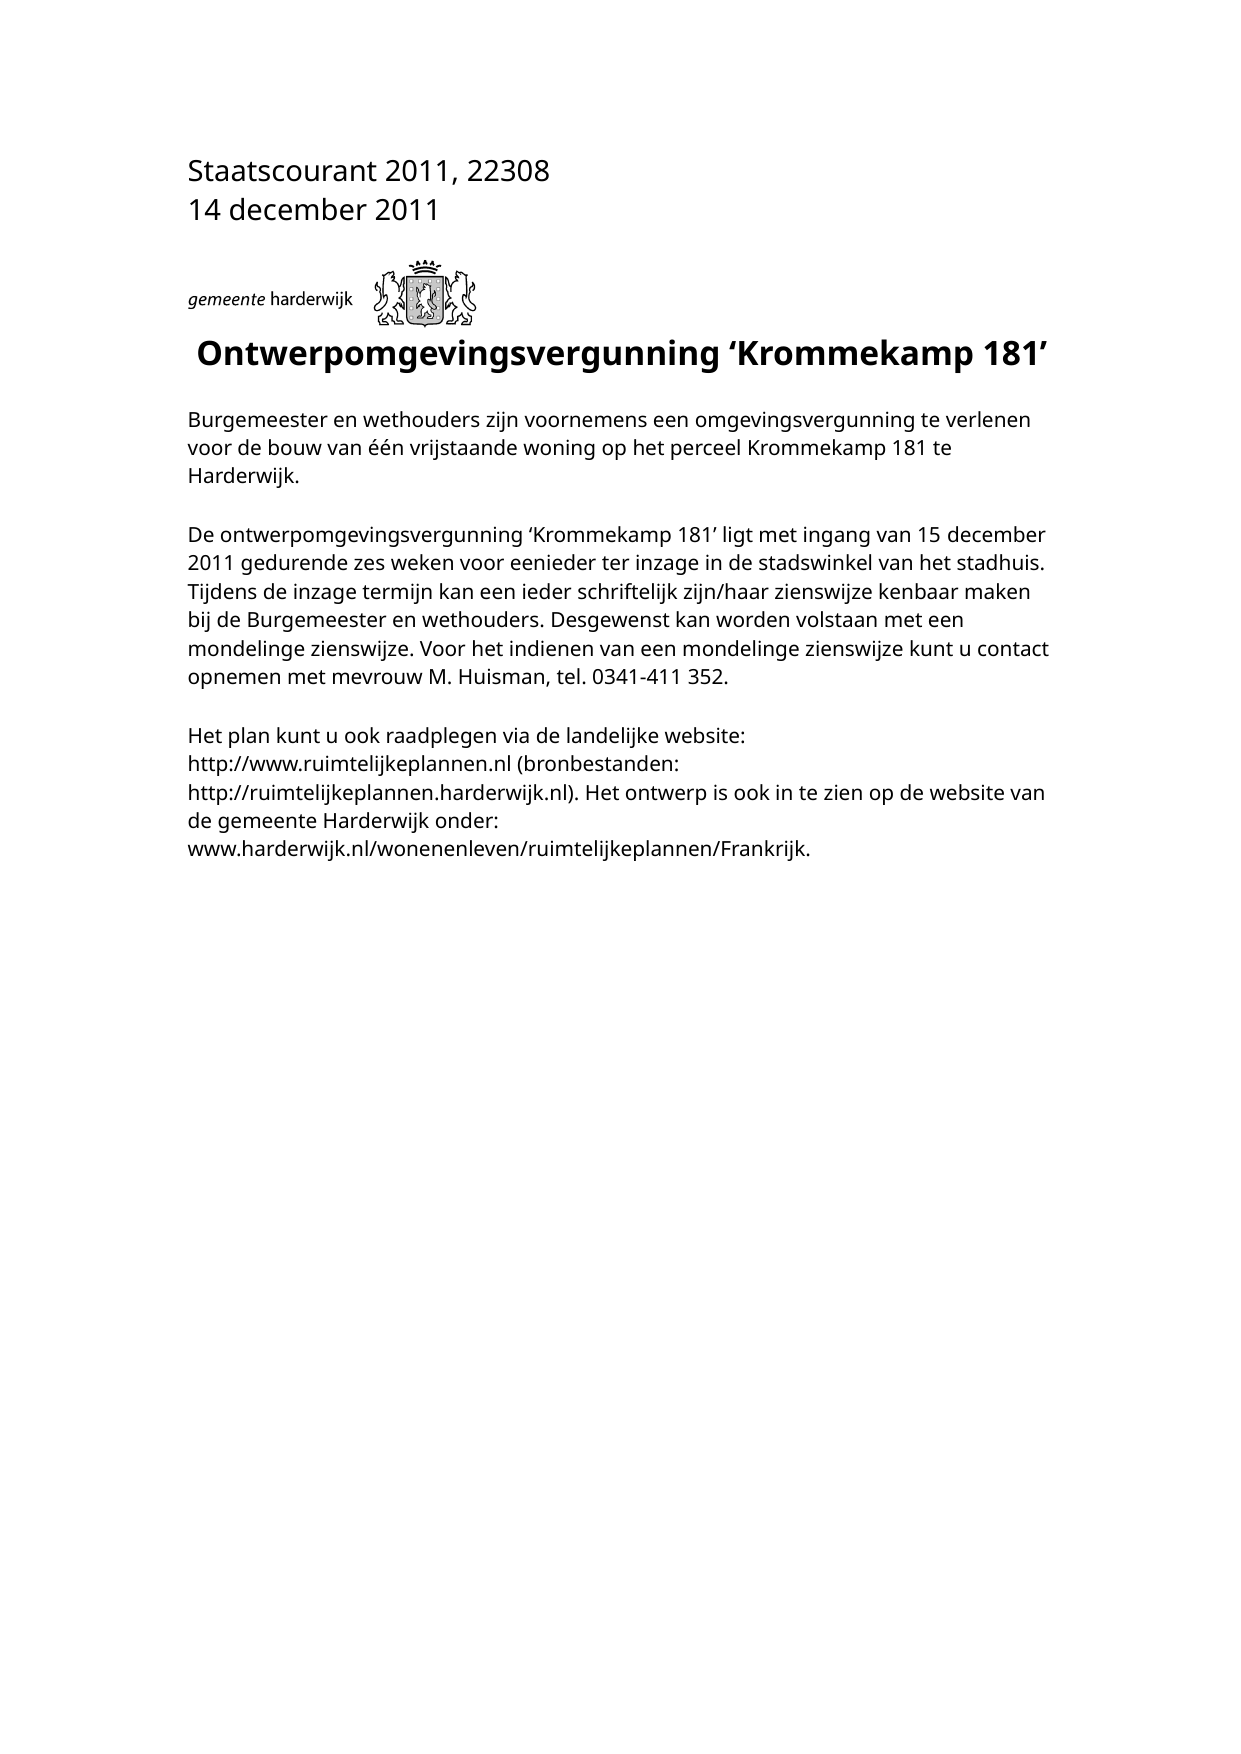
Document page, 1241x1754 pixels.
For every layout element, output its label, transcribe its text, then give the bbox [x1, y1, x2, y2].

text 14 december 2011 [187, 190, 1053, 229]
picture [187, 258, 477, 330]
text Het plan kunt u ook raadplegen via de landelijke website: http://www.ruimtelijkeplannen.nl (bronbestanden: http://ruimtelijkeplannen.harderwijk.nl). Het ontwerp is ook in te zien op de website van de gemeente Harderwijk onder: www.harderwijk.nl/wonenenleven/ruimtelijkeplannen/Frankrijk. [187, 721, 1053, 863]
subtitle Ontwerpomgevingsvergunning ‘Krommekamp 181’ [187, 271, 1053, 375]
text De ontwerpomgevingsvergunning ‘Krommekamp 181’ ligt met ingang van 15 december 2011 gedurende zes weken voor eenieder ter inzage in de stadswinkel van het stadhuis. Tijdens de inzage termijn kan een ieder schriftelijk zijn/haar zienswijze kenbaar maken bij de Burgemeester en wethouders. Desgewenst kan worden volstaan met een mondelinge zienswijze. Voor het indienen van een mondelinge zienswijze kunt u contact opnemen met mevrouw M. Huisman, tel. 0341-411 352. [187, 520, 1053, 691]
text Staatscourant 2011, 22308 [187, 150, 1053, 190]
text Burgemeester en wethouders zijn voornemens een omgevingsvergunning te verlenen voor de bouw van één vrijstaande woning op het perceel Krommekamp 181 te Harderwijk. [187, 405, 1053, 490]
